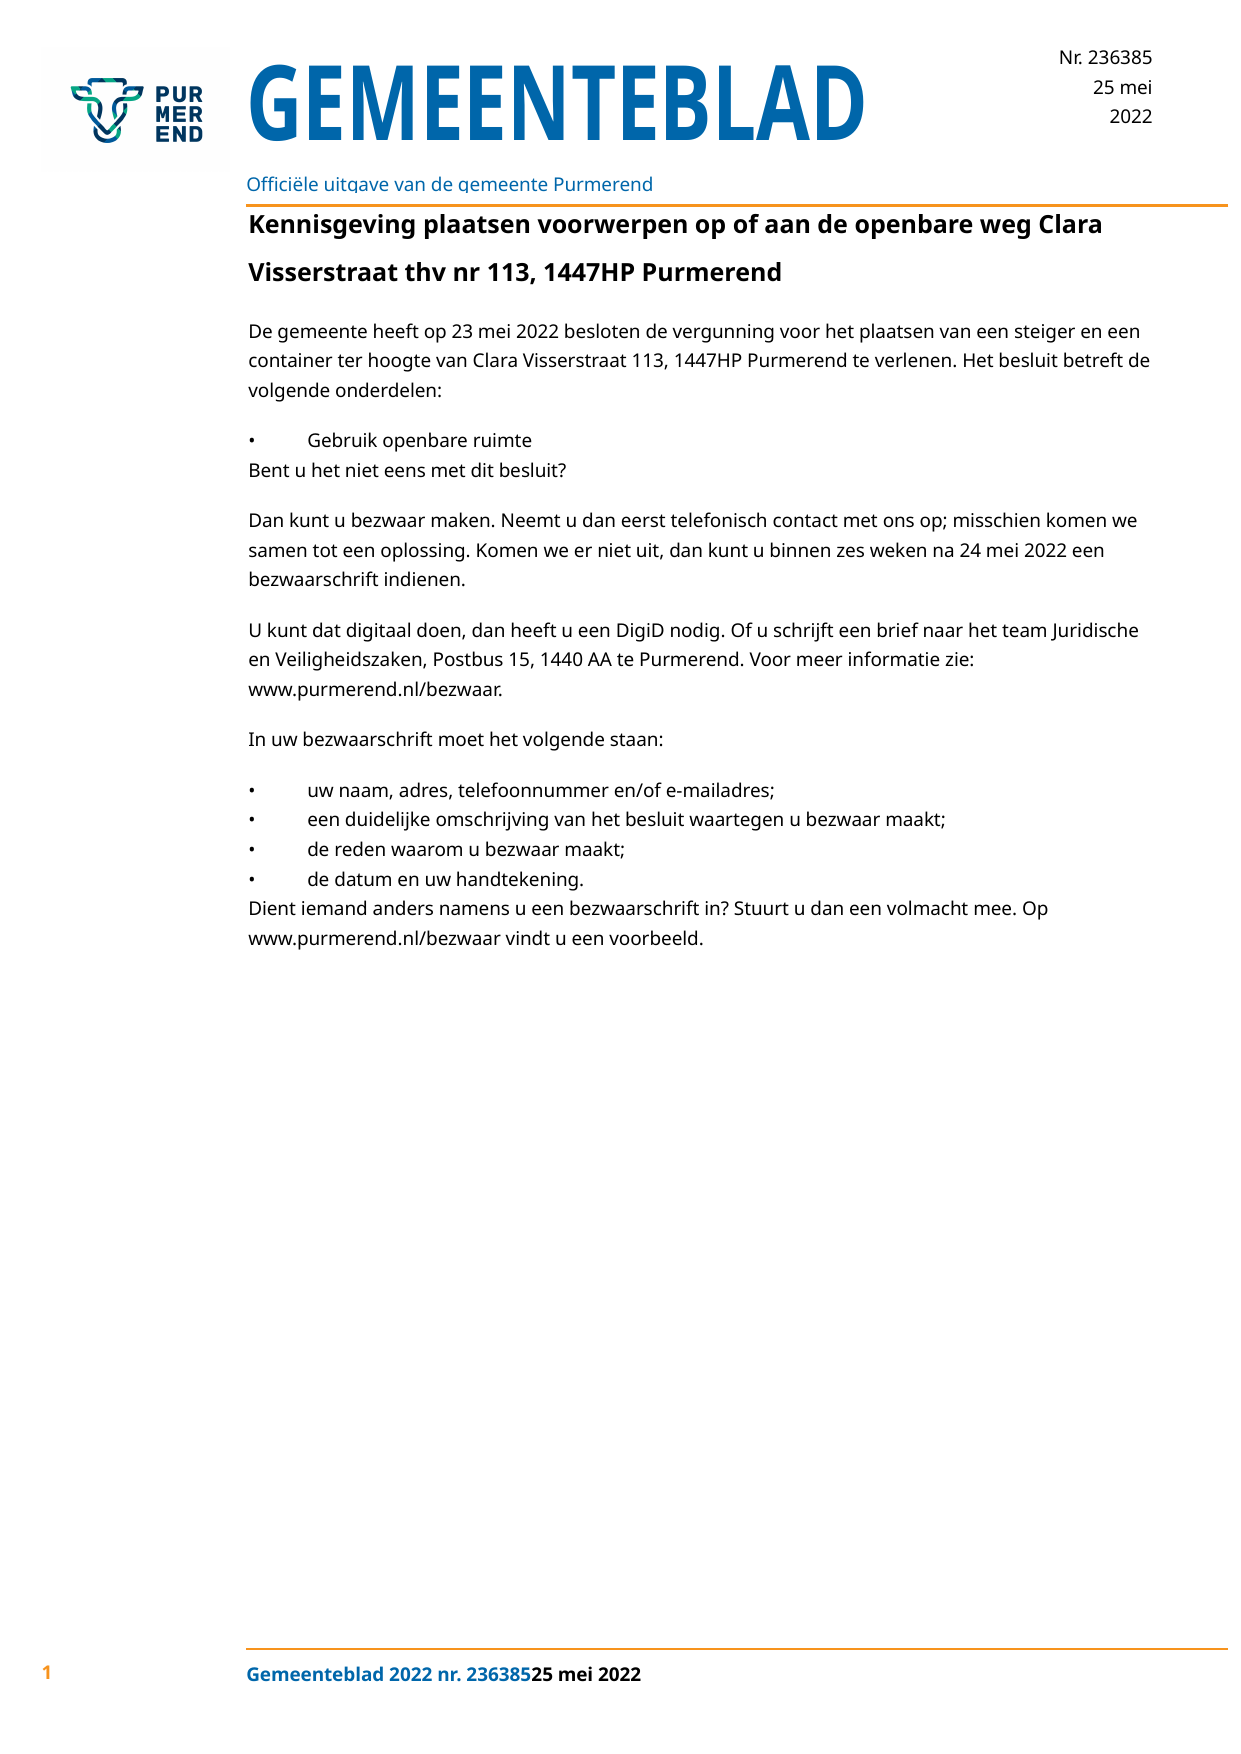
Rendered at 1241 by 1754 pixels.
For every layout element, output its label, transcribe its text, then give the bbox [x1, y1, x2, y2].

text Dient iemand anders namens u een bezwaarschrift in? Stuurt u dan een volmacht mee. Op www.purmerend.nl/bezwaar vindt u een voorbeeld. [248, 895, 1152, 951]
text In uw bezwaarschrift moet het volgende staan: [248, 727, 1152, 752]
text U kunt dat digitaal doen, dan heeft u een DigiD nodig. Of u schrijft een brief naar het team Juridische en Veiligheidszaken, Postbus 15, 1440 AA te Purmerend. Voor meer informatie zie: www.purmerend.nl/bezwaar. [248, 617, 1152, 702]
list de reden waarom u bezwaar maakt; [248, 836, 1152, 862]
text Dan kunt u bezwaar maken. Neemt u dan eerst telefonisch contact met ons op; misschien komen we samen tot een oplossing. Komen we er niet uit, dan kunt u binnen zes weken na 24 mei 2022 een bezwaarschrift indienen. [248, 507, 1152, 592]
list de datum en uw handtekening. [248, 866, 1152, 892]
text De gemeente heeft op 23 mei 2022 besloten de vergunning voor het plaatsen van een steiger en een container ter hoogte van Clara Visserstraat 113, 1447HP Purmerend te verlenen. Het besluit betreft de volgende onderdelen: [248, 318, 1152, 403]
list een duidelijke omschrijving van het besluit waartegen u bezwaar maakt; [248, 807, 1152, 832]
list Gebruik openbare ruimte [248, 427, 1152, 453]
list uw naam, adres, telefoonnummer en/of e-mailadres; [248, 777, 1152, 803]
text Kennisgeving plaatsen voorwerpen op of aan de openbare weg Clara Visserstraat thv nr 113, 1447HP Purmerend [248, 207, 1152, 288]
picture [41, 47, 231, 172]
text Bent u het niet eens met dit besluit? [248, 457, 1152, 483]
